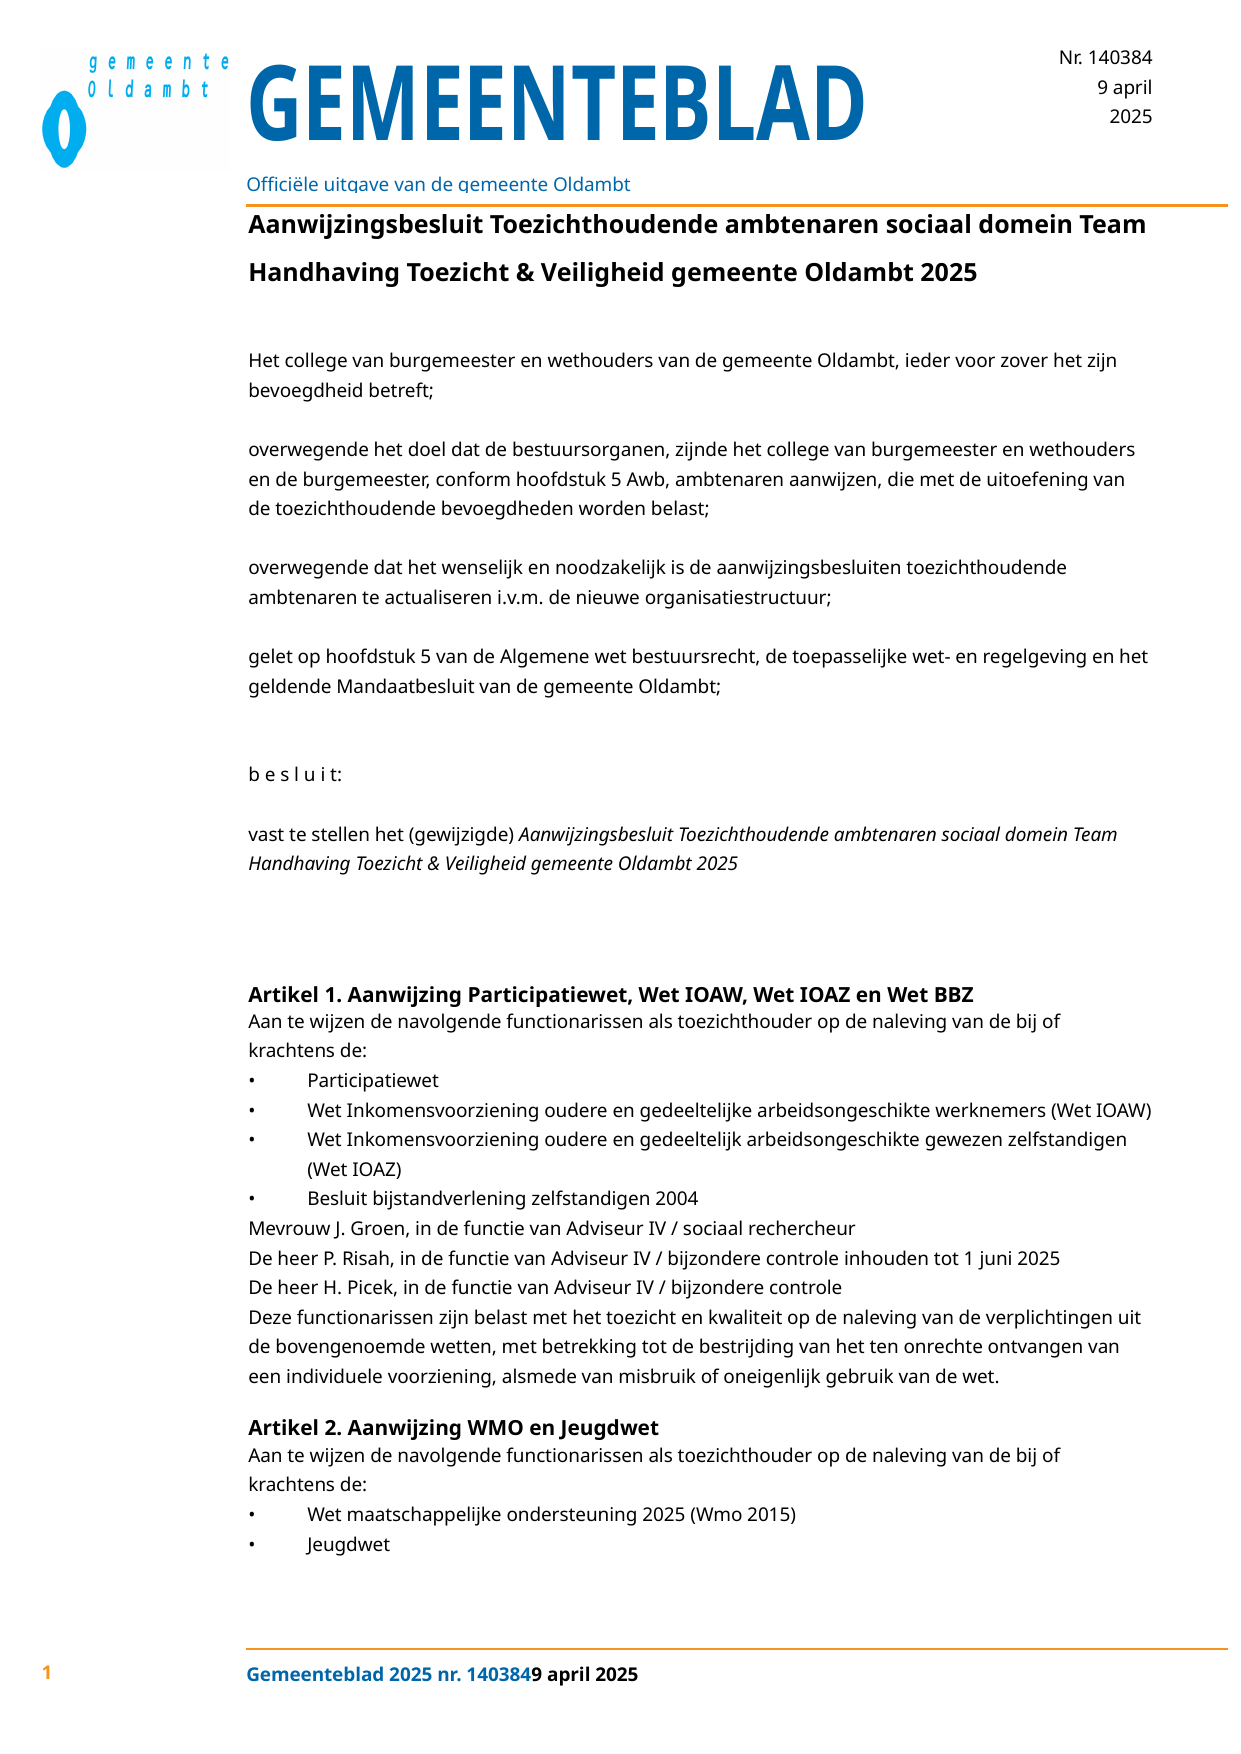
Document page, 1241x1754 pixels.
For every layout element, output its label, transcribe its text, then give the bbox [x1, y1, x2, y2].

text Aan te wijzen de navolgende functionarissen als toezichthouder op de naleving van de bij of krachtens de: [248, 1442, 1152, 1497]
list Wet maatschappelijke ondersteuning 2025 (Wmo 2015) [248, 1501, 1152, 1527]
text Mevrouw J. Groen, in de functie van Adviseur IV / sociaal rechercheur [248, 1215, 1152, 1241]
picture [41, 47, 231, 172]
list Wet Inkomensvoorziening oudere en gedeeltelijke arbeidsongeschikte werknemers (Wet IOAW) [248, 1097, 1152, 1123]
text overwegende het doel dat de bestuursorganen, zijnde het college van burgemeester en wethouders en de burgemeester, conform hoofdstuk 5 Awb, ambtenaren aanwijzen, die met de uitoefening van de toezichthoudende bevoegdheden worden belast; [248, 436, 1152, 521]
text b e s l u i t: [248, 762, 1152, 787]
text Artikel 2. Aanwijzing WMO en Jeugdwet [248, 1413, 1152, 1442]
text De heer H. Picek, in de functie van Adviseur IV / bijzondere controle [248, 1274, 1152, 1300]
text overwegende dat het wenselijk en noodzakelijk is de aanwijzingsbesluiten toezichthoudende ambtenaren te actualiseren i.v.m. de nieuwe organisatiestructuur; [248, 554, 1152, 610]
text Het college van burgemeester en wethouders van de gemeente Oldambt, ieder voor zover het zijn bevoegdheid betreft; [248, 347, 1152, 403]
list Besluit bijstandverlening zelfstandigen 2004 [248, 1186, 1152, 1211]
list Participatiewet [248, 1067, 1152, 1093]
text De heer P. Risah, in de functie van Adviseur IV / bijzondere controle inhouden tot 1 juni 2025 [248, 1245, 1152, 1271]
text Artikel 1. Aanwijzing Participatiewet, Wet IOAW, Wet IOAZ en Wet BBZ [248, 980, 1152, 1008]
list Wet Inkomensvoorziening oudere en gedeeltelijk arbeidsongeschikte gewezen zelfstandigen (Wet IOAZ) [248, 1126, 1152, 1182]
text gelet op hoofdstuk 5 van de Algemene wet bestuursrecht, de toepasselijke wet- en regelgeving en het geldende Mandaatbesluit van de gemeente Oldambt; [248, 643, 1152, 699]
text Deze functionarissen zijn belast met het toezicht en kwaliteit op de naleving van de verplichtingen uit de bovengenoemde wetten, met betrekking tot de bestrijding van het ten onrechte ontvangen van een individuele voorziening, alsmede van misbruik of oneigenlijk gebruik van de wet. [248, 1304, 1152, 1389]
list Jeugdwet [248, 1531, 1152, 1556]
text Aan te wijzen de navolgende functionarissen als toezichthouder op de naleving van de bij of krachtens de: [248, 1008, 1152, 1063]
text vast te stellen het (gewijzigde) Aanwijzingsbesluit Toezichthoudende ambtenaren sociaal domein Team Handhaving Toezicht & Veiligheid gemeente Oldambt 2025 [248, 821, 1152, 876]
text Aanwijzingsbesluit Toezichthoudende ambtenaren sociaal domein Team Handhaving Toezicht & Veiligheid gemeente Oldambt 2025 [248, 207, 1152, 288]
